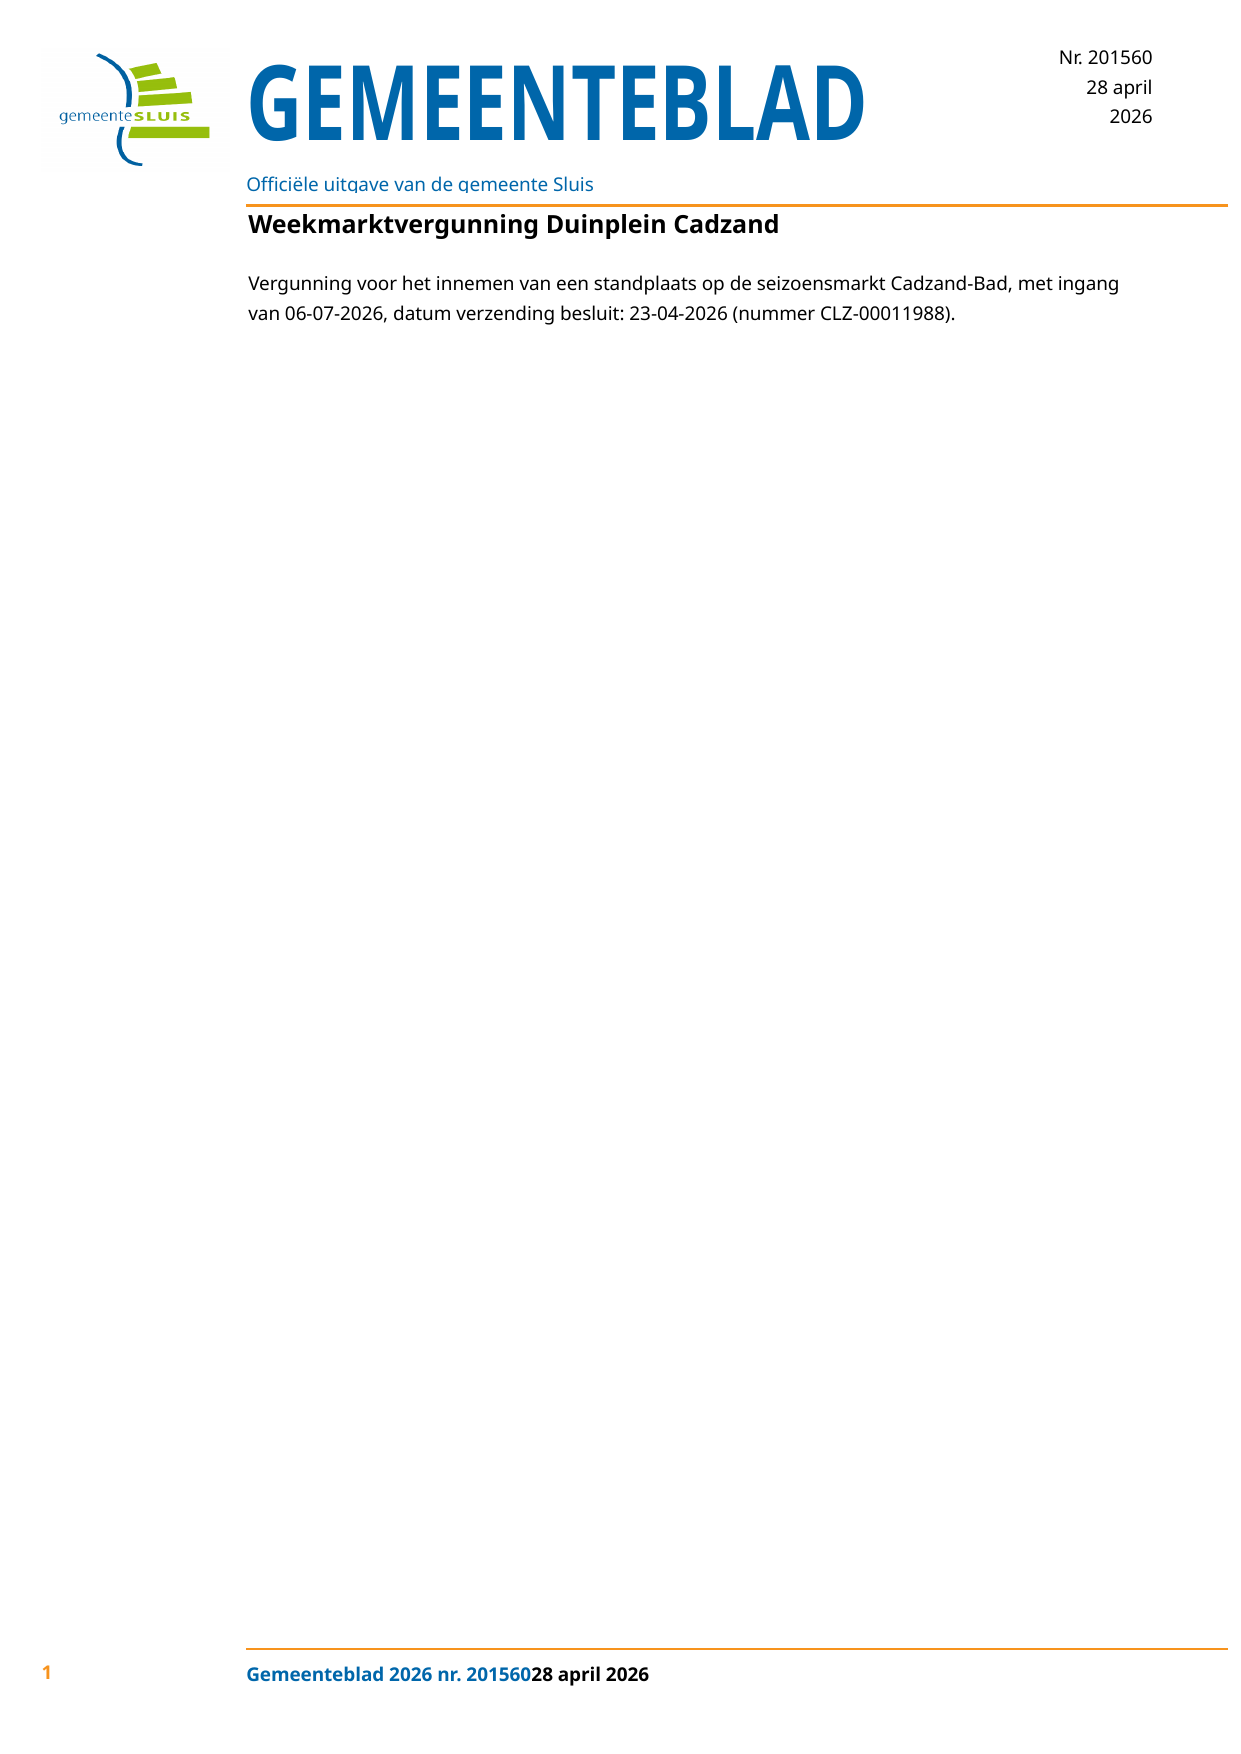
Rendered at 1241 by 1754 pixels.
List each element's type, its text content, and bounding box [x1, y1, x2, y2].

text Weekmarktvergunning Duinplein Cadzand [248, 207, 1152, 241]
text Vergunning voor het innemen van een standplaats op de seizoensmarkt Cadzand-Bad, met ingang van 06-07-2026, datum verzending besluit: 23-04-2026 (nummer CLZ-00011988). [248, 270, 1152, 326]
picture [41, 47, 231, 172]
